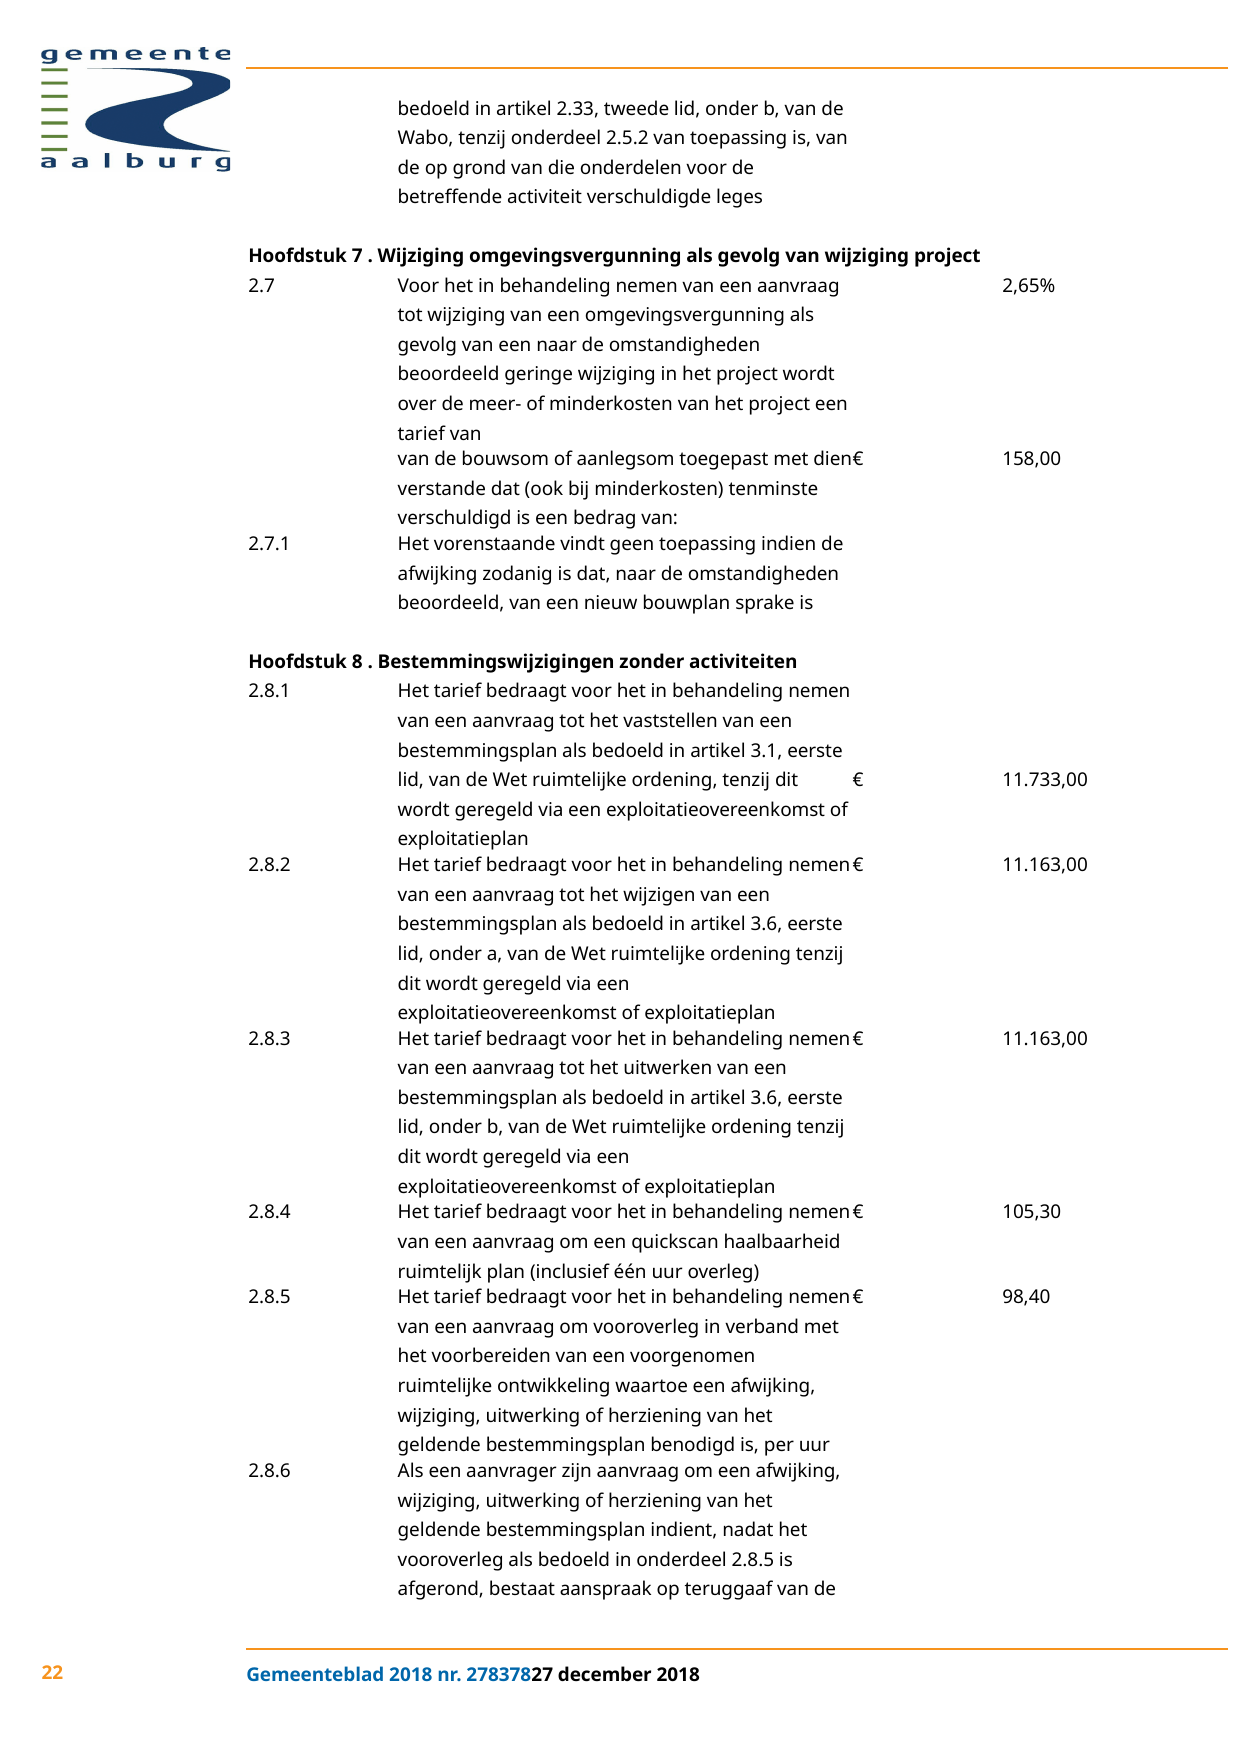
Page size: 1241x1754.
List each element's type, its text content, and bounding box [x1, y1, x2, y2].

table_header [853, 95, 1002, 209]
table_cell [1002, 1457, 1152, 1601]
table_cell Het vorenstaande vindt geen toepassing indien de afwijking zodanig is dat, naar de omstandigheden beoordeeld, van een nieuw bouwplan sprake is [398, 530, 852, 615]
text Hoofdstuk 8 . Bestemmingswijzigingen zonder activiteiten [248, 648, 1152, 674]
table_cell 158,00 [1002, 445, 1152, 530]
table_cell Het tarief bedraagt voor het in behandeling nemen van een aanvraag om vooroverleg in verband met het voorbereiden van een voorgenomen ruimtelijke ontwikkeling waartoe een afwijking, wijziging, uitwerking of herziening van het geldende bestemmingsplan benodigd is, per uur [398, 1284, 852, 1457]
table_header bedoeld in artikel 2.33, tweede lid, onder b, van de Wabo, tenzij onderdeel 2.5.2 van toepassing is, van de op grond van die onderdelen voor de betreffende activiteit verschuldigde leges [398, 95, 852, 209]
text Hoofdstuk 7 . Wijziging omgevingsvergunning als gevolg van wijziging project [248, 242, 1152, 268]
table_cell [248, 445, 397, 530]
table_cell 2.8.5 [248, 1284, 397, 1457]
table_cell [1002, 530, 1152, 615]
table_header € [853, 678, 1002, 851]
table_cell € [853, 851, 1002, 1025]
table_cell 2.7.1 [248, 530, 397, 615]
table_cell Het tarief bedraagt voor het in behandeling nemen van een aanvraag tot het uitwerken van een bestemmingsplan als bedoeld in artikel 3.6, eerste lid, onder b, van de Wet ruimtelijke ordening tenzij dit wordt geregeld via een exploitatieovereenkomst of exploitatieplan [398, 1025, 852, 1199]
table_cell van de bouwsom of aanlegsom toegepast met dien verstande dat (ook bij minderkosten) tenminste verschuldigd is een bedrag van: [398, 445, 852, 530]
table_cell Als een aanvrager zijn aanvraag om een afwijking, wijziging, uitwerking of herziening van het geldende bestemmingsplan indient, nadat het vooroverleg als bedoeld in onderdeel 2.8.5 is afgerond, bestaat aanspraak op teruggaaf van de [398, 1457, 852, 1601]
table_cell € [853, 1284, 1002, 1457]
table_header 2,65% [1002, 272, 1152, 445]
table_cell Het tarief bedraagt voor het in behandeling nemen van een aanvraag om een quickscan haalbaarheid ruimtelijk plan (inclusief één uur overleg) [398, 1199, 852, 1283]
table_cell 11.163,00 [1002, 851, 1152, 1025]
table_header Voor het in behandeling nemen van een aanvraag tot wijziging van een omgevingsvergunning als gevolg van een naar de omstandigheden beoordeeld geringe wijziging in het project wordt over de meer- of minderkosten van het project een tarief van [398, 272, 852, 445]
table_header [853, 272, 1002, 445]
table_cell 2.8.2 [248, 851, 397, 1025]
table_header [1002, 95, 1152, 209]
table_cell 11.163,00 [1002, 1025, 1152, 1199]
table_header 2.8.1 [248, 678, 397, 851]
table_cell € [853, 1025, 1002, 1199]
table_cell € [853, 1199, 1002, 1283]
table_header 2.7 [248, 272, 397, 445]
table_header 11.733,00 [1002, 678, 1152, 851]
table_cell 2.8.6 [248, 1457, 397, 1601]
table_header [248, 95, 397, 209]
table_cell € [853, 445, 1002, 530]
picture [41, 47, 231, 172]
table_cell [853, 1457, 1002, 1601]
table_header Het tarief bedraagt voor het in behandeling nemen van een aanvraag tot het vaststellen van een bestemmingsplan als bedoeld in artikel 3.1, eerste lid, van de Wet ruimtelijke ordening, tenzij dit wordt geregeld via een exploitatieovereenkomst of exploitatieplan [398, 678, 852, 851]
table_cell [853, 530, 1002, 615]
table_cell 98,40 [1002, 1284, 1152, 1457]
table_cell 2.8.4 [248, 1199, 397, 1283]
table_cell Het tarief bedraagt voor het in behandeling nemen van een aanvraag tot het wijzigen van een bestemmingsplan als bedoeld in artikel 3.6, eerste lid, onder a, van de Wet ruimtelijke ordening tenzij dit wordt geregeld via een exploitatieovereenkomst of exploitatieplan [398, 851, 852, 1025]
table_cell 2.8.3 [248, 1025, 397, 1199]
table_cell 105,30 [1002, 1199, 1152, 1283]
